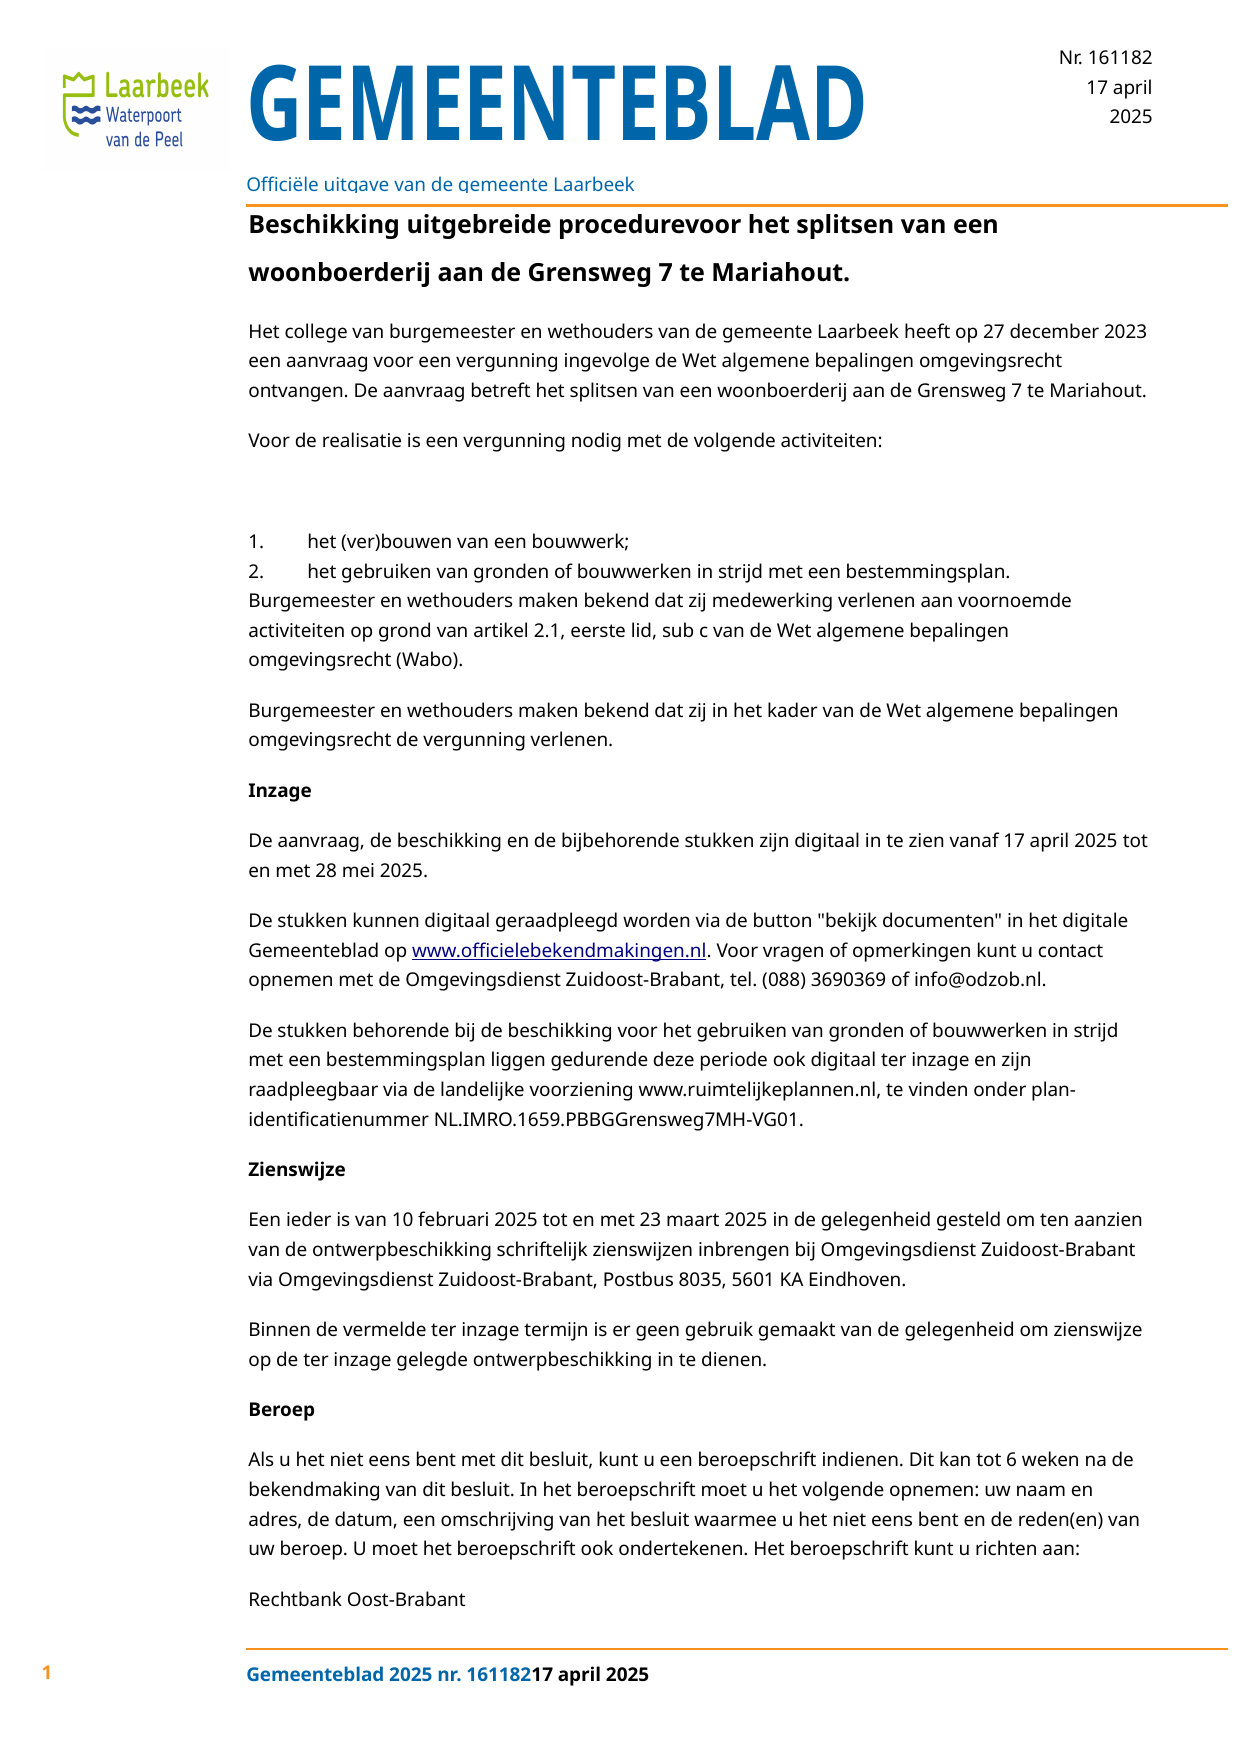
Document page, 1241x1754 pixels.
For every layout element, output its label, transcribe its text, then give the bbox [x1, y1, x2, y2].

text De stukken kunnen digitaal geraadpleegd worden via de button "bekijk documenten" in het digitale Gemeenteblad op www.officielebekendmakingen.nl. Voor vragen of opmerkingen kunt u contact opnemen met de Omgevingsdienst Zuidoost-Brabant, tel. (088) 3690369 of info@odzob.nl. [248, 907, 1152, 992]
text Zienswijze [248, 1156, 1152, 1182]
text Als u het niet eens bent met dit besluit, kunt u een beroepschrift indienen. Dit kan tot 6 weken na de bekendmaking van dit besluit. In het beroepschrift moet u het volgende opnemen: uw naam en adres, de datum, een omschrijving van het besluit waarmee u het niet eens bent en de reden(en) van uw beroep. U moet het beroepschrift ook ondertekenen. Het beroepschrift kunt u richten aan: [248, 1447, 1152, 1561]
text De aanvraag, de beschikking en de bijbehorende stukken zijn digitaal in te zien vanaf 17 april 2025 tot en met 28 mei 2025. [248, 827, 1152, 883]
text Beroep [248, 1396, 1152, 1422]
text Een ieder is van 10 februari 2025 tot en met 23 maart 2025 in de gelegenheid gesteld om ten aanzien van de ontwerpbeschikking schriftelijk zienswijzen inbrengen bij Omgevingsdienst Zuidoost-Brabant via Omgevingsdienst Zuidoost-Brabant, Postbus 8035, 5601 KA Eindhoven. [248, 1207, 1152, 1292]
text Inzage [248, 777, 1152, 803]
text Burgemeester en wethouders maken bekend dat zij medewerking verlenen aan voornoemde activiteiten op grond van artikel 2.1, eerste lid, sub c van de Wet algemene bepalingen omgevingsrecht (Wabo). [248, 587, 1152, 672]
text De stukken behorende bij de beschikking voor het gebruiken van gronden of bouwwerken in strijd met een bestemmingsplan liggen gedurende deze periode ook digitaal ter inzage en zijn raadpleegbaar via de landelijke voorziening www.ruimtelijkeplannen.nl, te vinden onder plan-identificatienummer NL.IMRO.1659.PBBGGrensweg7MH-VG01. [248, 1017, 1152, 1132]
text Voor de realisatie is een vergunning nodig met de volgende activiteiten: [248, 427, 1152, 453]
list het gebruiken van gronden of bouwwerken in strijd met een bestemmingsplan. [248, 558, 1152, 584]
picture [41, 47, 231, 172]
text Het college van burgemeester en wethouders van de gemeente Laarbeek heeft op 27 december 2023 een aanvraag voor een vergunning ingevolge de Wet algemene bepalingen omgevingsrecht ontvangen. De aanvraag betreft het splitsen van een woonboerderij aan de Grensweg 7 te Mariahout. [248, 318, 1152, 403]
text Binnen de vermelde ter inzage termijn is er geen gebruik gemaakt van de gelegenheid om zienswijze op de ter inzage gelegde ontwerpbeschikking in te dienen. [248, 1316, 1152, 1372]
text Beschikking uitgebreide procedurevoor het splitsen van een woonboerderij aan de Grensweg 7 te Mariahout. [248, 207, 1152, 288]
list het (ver)bouwen van een bouwwerk; [248, 528, 1152, 554]
text Rechtbank Oost-Brabant [248, 1586, 1152, 1612]
text Burgemeester en wethouders maken bekend dat zij in het kader van de Wet algemene bepalingen omgevingsrecht de vergunning verlenen. [248, 697, 1152, 752]
